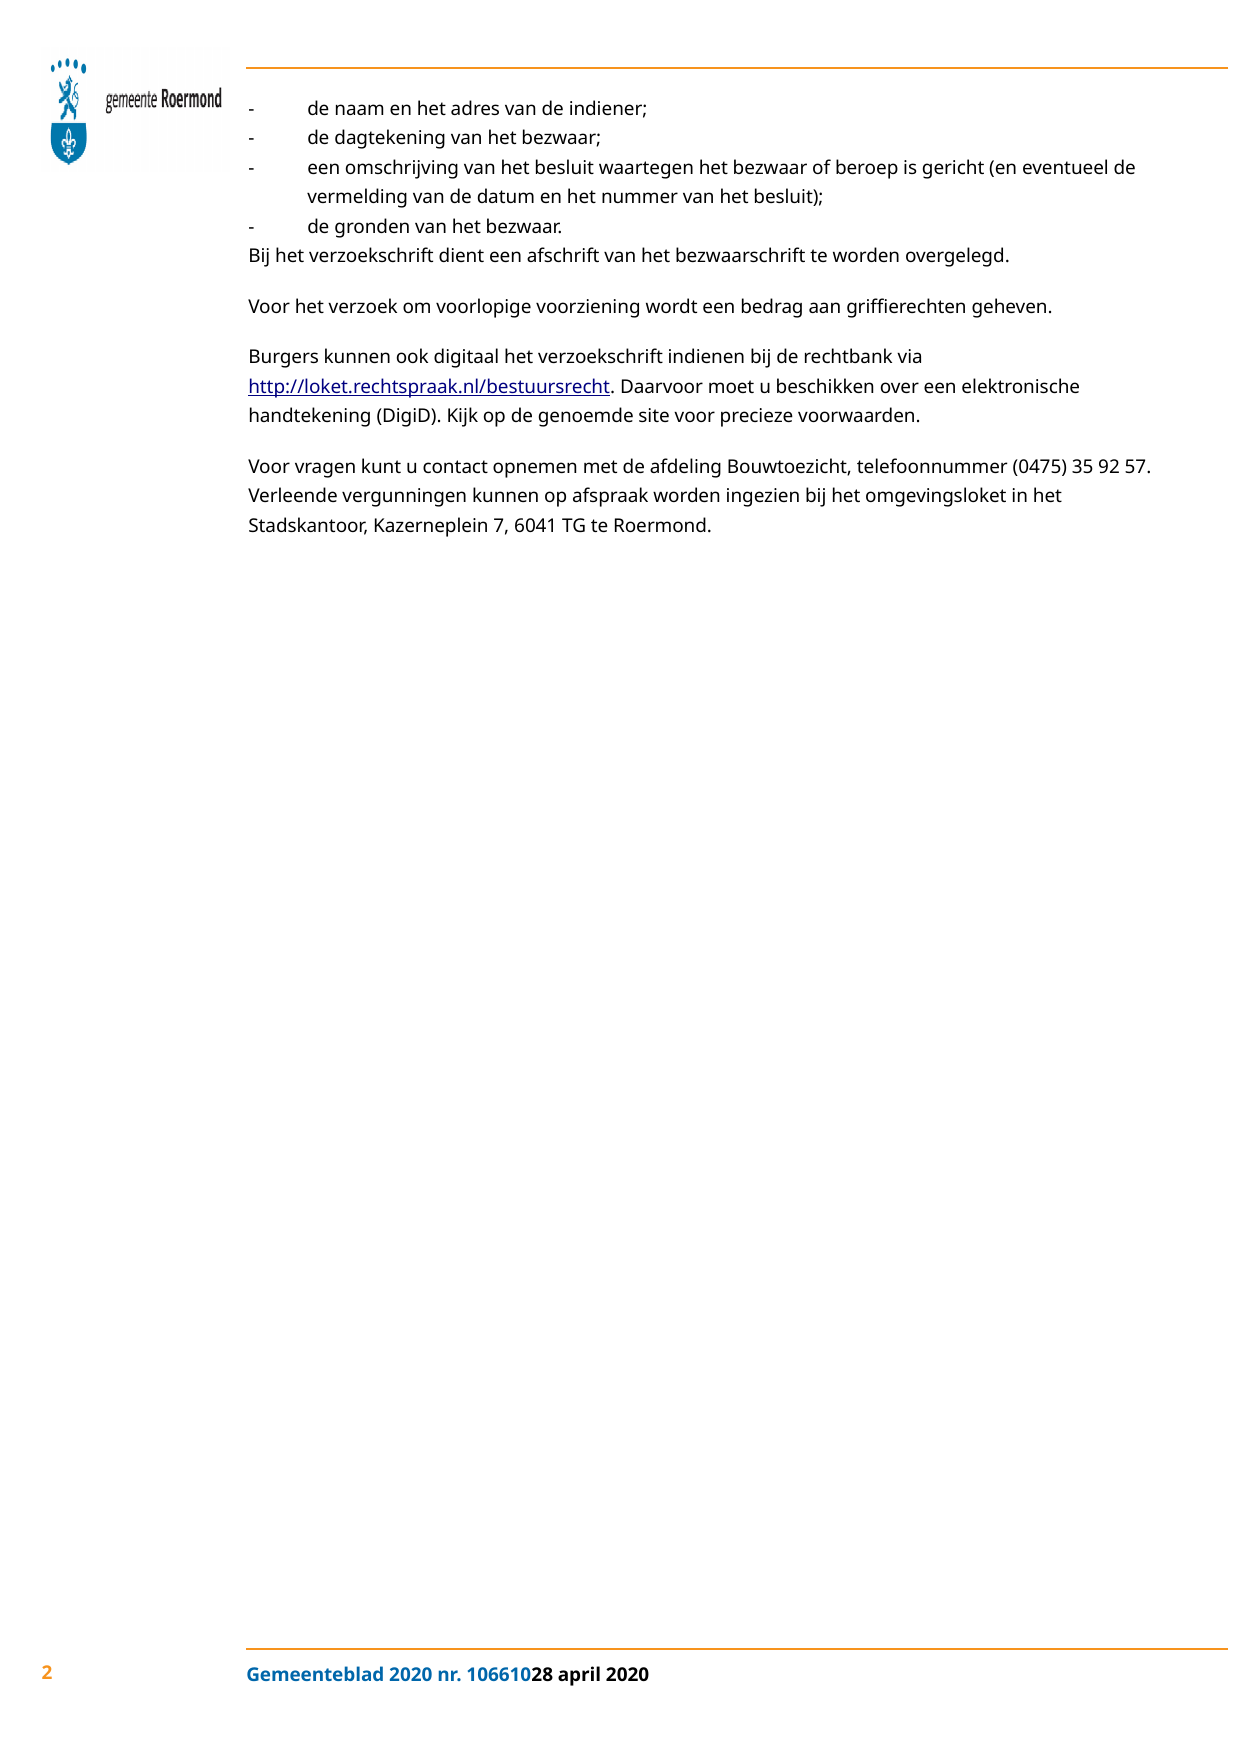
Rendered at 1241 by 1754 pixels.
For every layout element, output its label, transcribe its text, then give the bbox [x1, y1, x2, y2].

text Bij het verzoekschrift dient een afschrift van het bezwaarschrift te worden overgelegd. [248, 243, 1152, 268]
list de dagtekening van het bezwaar; [248, 124, 1152, 150]
text Voor het verzoek om voorlopige voorziening wordt een bedrag aan griffierechten geheven. [248, 293, 1152, 319]
list de gronden van het bezwaar. [248, 213, 1152, 239]
text Voor vragen kunt u contact opnemen met de afdeling Bouwtoezicht, telefoonnummer (0475) 35 92 57. Verleende vergunningen kunnen op afspraak worden ingezien bij het omgevingsloket in het Stadskantoor, Kazerneplein 7, 6041 TG te Roermond. [248, 453, 1152, 538]
list de naam en het adres van de indiener; [248, 95, 1152, 121]
text Burgers kunnen ook digitaal het verzoekschrift indienen bij de rechtbank via http://loket.rechtspraak.nl/bestuursrecht. Daarvoor moet u beschikken over een elektronische handtekening (DigiD). Kijk op de genoemde site voor precieze voorwaarden. [248, 343, 1152, 428]
list een omschrijving van het besluit waartegen het bezwaar of beroep is gericht (en eventueel de vermelding van de datum en het nummer van het besluit); [248, 154, 1152, 209]
picture [41, 47, 231, 172]
